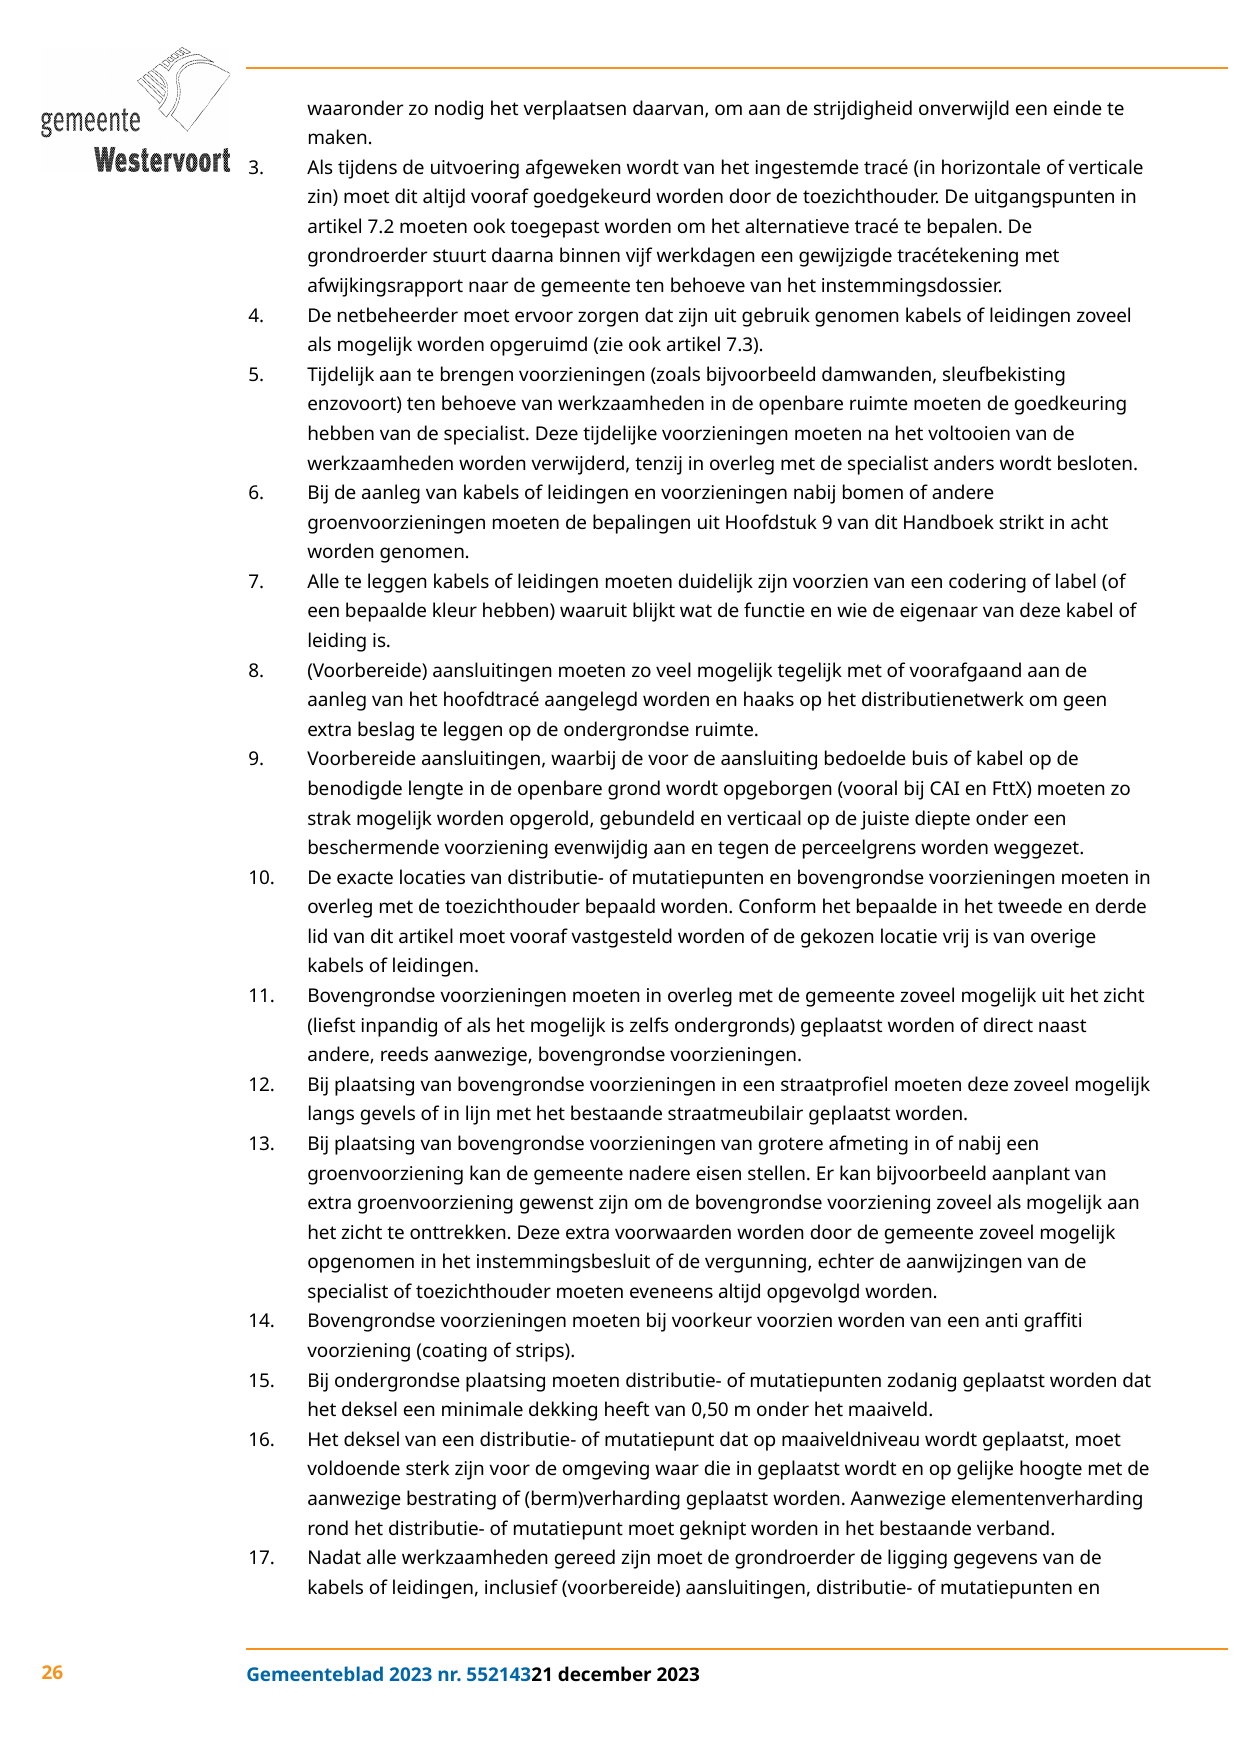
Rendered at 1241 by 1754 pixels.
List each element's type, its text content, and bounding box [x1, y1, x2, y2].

list Voorbereide aansluitingen, waarbij de voor de aansluiting bedoelde buis of kabel op de benodigde lengte in de openbare grond wordt opgeborgen (vooral bij CAI en FttX) moeten zo strak mogelijk worden opgerold, gebundeld en verticaal op de juiste diepte onder een beschermende voorziening evenwijdig aan en tegen de perceelgrens worden weggezet. [248, 746, 1152, 860]
list Bij plaatsing van bovengrondse voorzieningen van grotere afmeting in of nabij een groenvoorziening kan de gemeente nadere eisen stellen. Er kan bijvoorbeeld aanplant van extra groenvoorziening gewenst zijn om de bovengrondse voorziening zoveel als mogelijk aan het zicht te onttrekken. Deze extra voorwaarden worden door de gemeente zoveel mogelijk opgenomen in het instemmingsbesluit of de vergunning, echter de aanwijzingen van de specialist of toezichthouder moeten eveneens altijd opgevolgd worden. [248, 1130, 1152, 1304]
list Bovengrondse voorzieningen moeten in overleg met de gemeente zoveel mogelijk uit het zicht (liefst inpandig of als het mogelijk is zelfs ondergronds) geplaatst worden of direct naast andere, reeds aanwezige, bovengrondse voorzieningen. [248, 982, 1152, 1067]
list Bij plaatsing van bovengrondse voorzieningen in een straatprofiel moeten deze zoveel mogelijk langs gevels of in lijn met het bestaande straatmeubilair geplaatst worden. [248, 1071, 1152, 1126]
list waaronder zo nodig het verplaatsen daarvan, om aan de strijdigheid onverwijld een einde te maken. [248, 95, 1152, 150]
list Bij ondergrondse plaatsing moeten distributie- of mutatiepunten zodanig geplaatst worden dat het deksel een minimale dekking heeft van 0,50 m onder het maaiveld. [248, 1367, 1152, 1422]
list Nadat alle werkzaamheden gereed zijn moet de grondroerder de ligging gegevens van de kabels of leidingen, inclusief (voorbereide) aansluitingen, distributie- of mutatiepunten en [248, 1544, 1152, 1600]
list Bovengrondse voorzieningen moeten bij voorkeur voorzien worden van een anti graffiti voorziening (coating of strips). [248, 1308, 1152, 1363]
list Het deksel van een distributie- of mutatiepunt dat op maaiveldniveau wordt geplaatst, moet voldoende sterk zijn voor de omgeving waar die in geplaatst wordt en op gelijke hoogte met de aanwezige bestrating of (berm)verharding geplaatst worden. Aanwezige elementenverharding rond het distributie- of mutatiepunt moet geknipt worden in het bestaande verband. [248, 1426, 1152, 1541]
list Alle te leggen kabels of leidingen moeten duidelijk zijn voorzien van een codering of label (of een bepaalde kleur hebben) waaruit blijkt wat de functie en wie de eigenaar van deze kabel of leiding is. [248, 568, 1152, 653]
list (Voorbereide) aansluitingen moeten zo veel mogelijk tegelijk met of voorafgaand aan de aanleg van het hoofdtracé aangelegd worden en haaks op het distributienetwerk om geen extra beslag te leggen op de ondergrondse ruimte. [248, 657, 1152, 742]
list Als tijdens de uitvoering afgeweken wordt van het ingestemde tracé (in horizontale of verticale zin) moet dit altijd vooraf goedgekeurd worden door de toezichthouder. De uitgangspunten in artikel 7.2 moeten ook toegepast worden om het alternatieve tracé te bepalen. De grondroerder stuurt daarna binnen vijf werkdagen een gewijzigde tracétekening met afwijkingsrapport naar de gemeente ten behoeve van het instemmingsdossier. [248, 154, 1152, 298]
picture [41, 47, 231, 172]
list De netbeheerder moet ervoor zorgen dat zijn uit gebruik genomen kabels of leidingen zoveel als mogelijk worden opgeruimd (zie ook artikel 7.3). [248, 302, 1152, 357]
list Bij de aanleg van kabels of leidingen en voorzieningen nabij bomen of andere groenvoorzieningen moeten de bepalingen uit Hoofdstuk 9 van dit Handboek strikt in acht worden genomen. [248, 479, 1152, 564]
list Tijdelijk aan te brengen voorzieningen (zoals bijvoorbeeld damwanden, sleufbekisting enzovoort) ten behoeve van werkzaamheden in de openbare ruimte moeten de goedkeuring hebben van de specialist. Deze tijdelijke voorzieningen moeten na het voltooien van de werkzaamheden worden verwijderd, tenzij in overleg met de specialist anders wordt besloten. [248, 361, 1152, 476]
list De exacte locaties van distributie- of mutatiepunten en bovengrondse voorzieningen moeten in overleg met de toezichthouder bepaald worden. Conform het bepaalde in het tweede en derde lid van dit artikel moet vooraf vastgesteld worden of de gekozen locatie vrij is van overige kabels of leidingen. [248, 864, 1152, 978]
